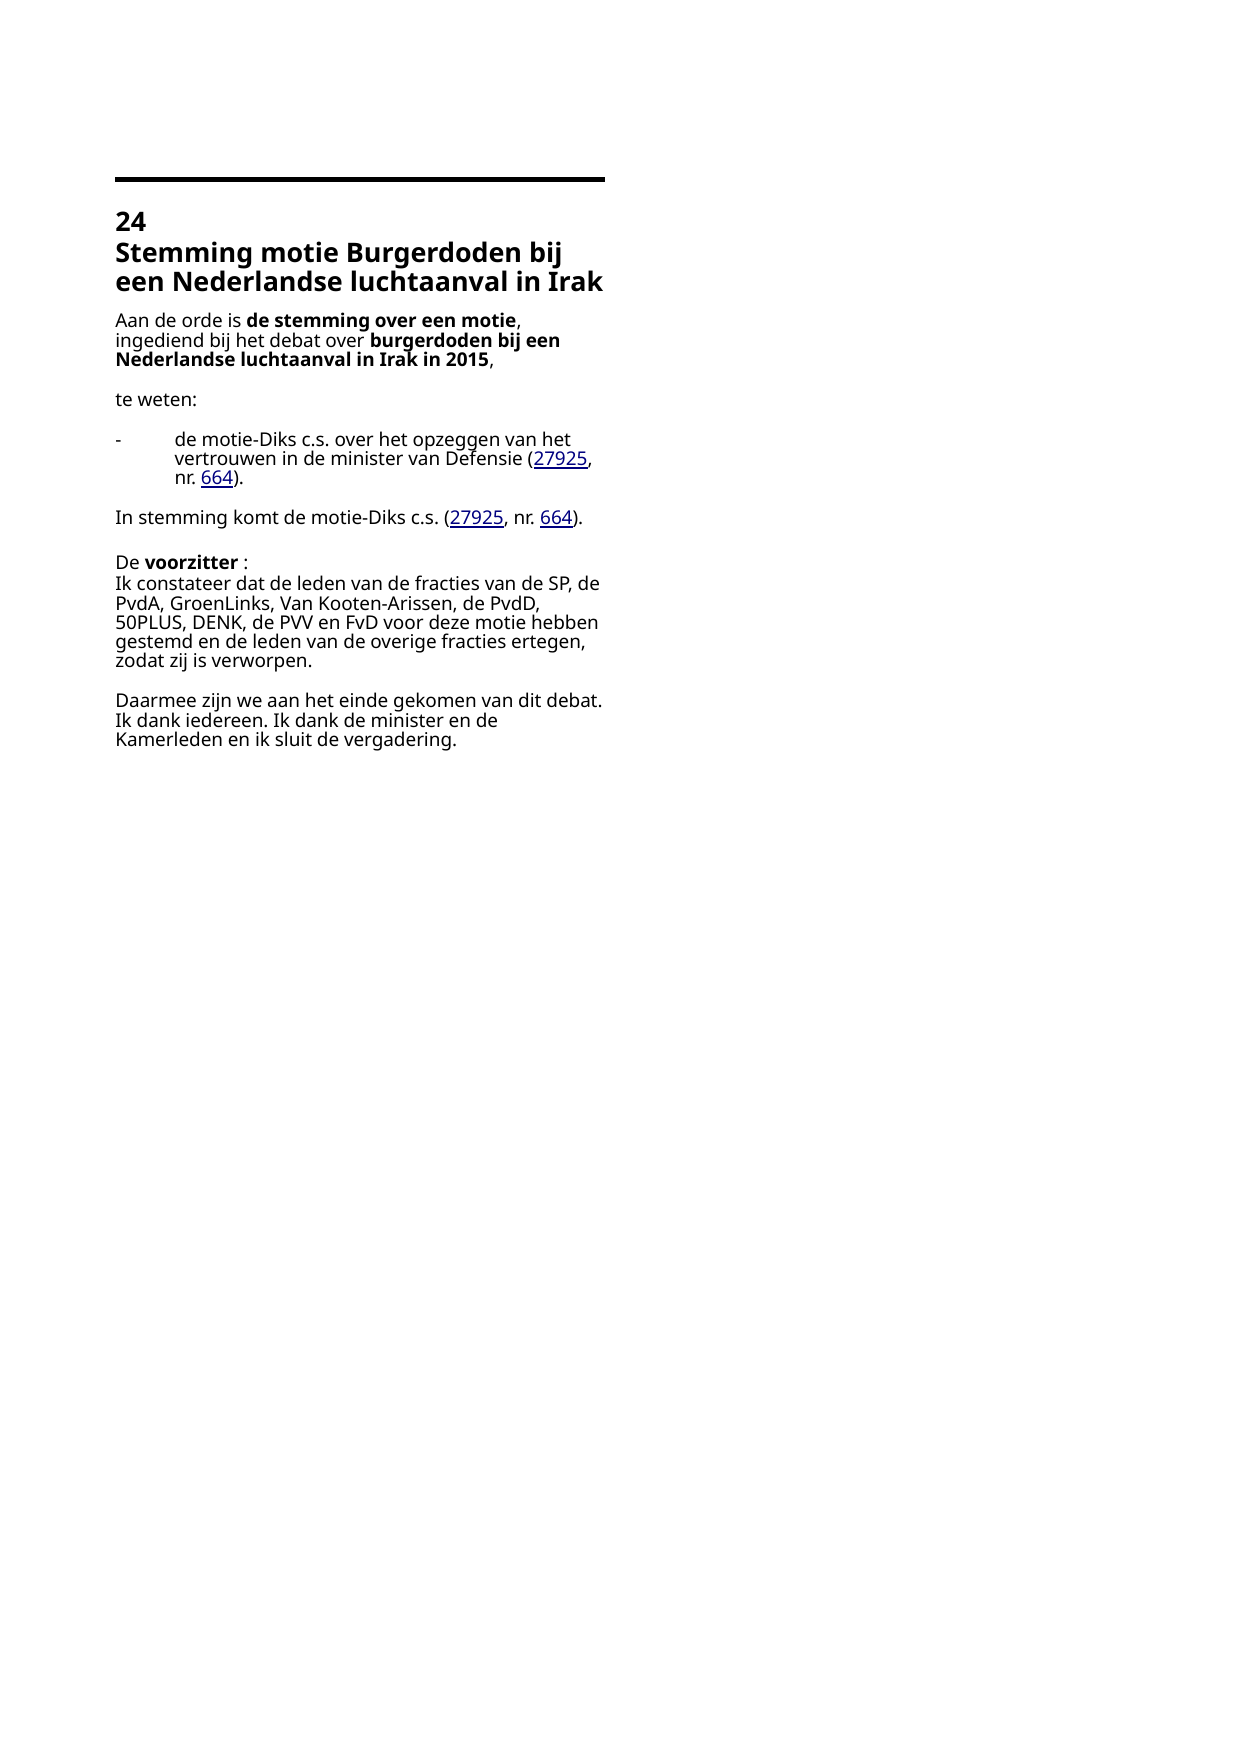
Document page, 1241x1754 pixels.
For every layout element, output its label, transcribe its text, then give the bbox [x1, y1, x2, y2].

text In stemming komt de motie-Diks c.s. (27925, nr. 664). [115, 509, 605, 529]
text Ik constateer dat de leden van de fracties van de SP, de PvdA, GroenLinks, Van Kooten-Arissen, de PvdD, 50PLUS, DENK, de PVV en FvD voor deze motie hebben gestemd en de leden van de overige fracties ertegen, zodat zij is verworpen. [115, 575, 605, 672]
text te weten: [115, 391, 605, 410]
text Daarmee zijn we aan het einde gekomen van dit debat. Ik dank iedereen. Ik dank de minister en de Kamerleden en ik sluit de vergadering. [115, 692, 605, 750]
text De voorzitter : [115, 549, 605, 575]
list de motie-Diks c.s. over het opzeggen van het vertrouwen in de minister van Defensie (27925, nr. 664). [115, 431, 605, 489]
text Aan de orde is de stemming over een motie, ingediend bij het debat over burgerdoden bij een Nederlandse luchtaanval in Irak in 2015, [115, 312, 605, 370]
text Stemming motie Burgerdoden bij een Nederlandse luchtaanval in Irak [115, 239, 605, 312]
text 24 [115, 203, 605, 239]
